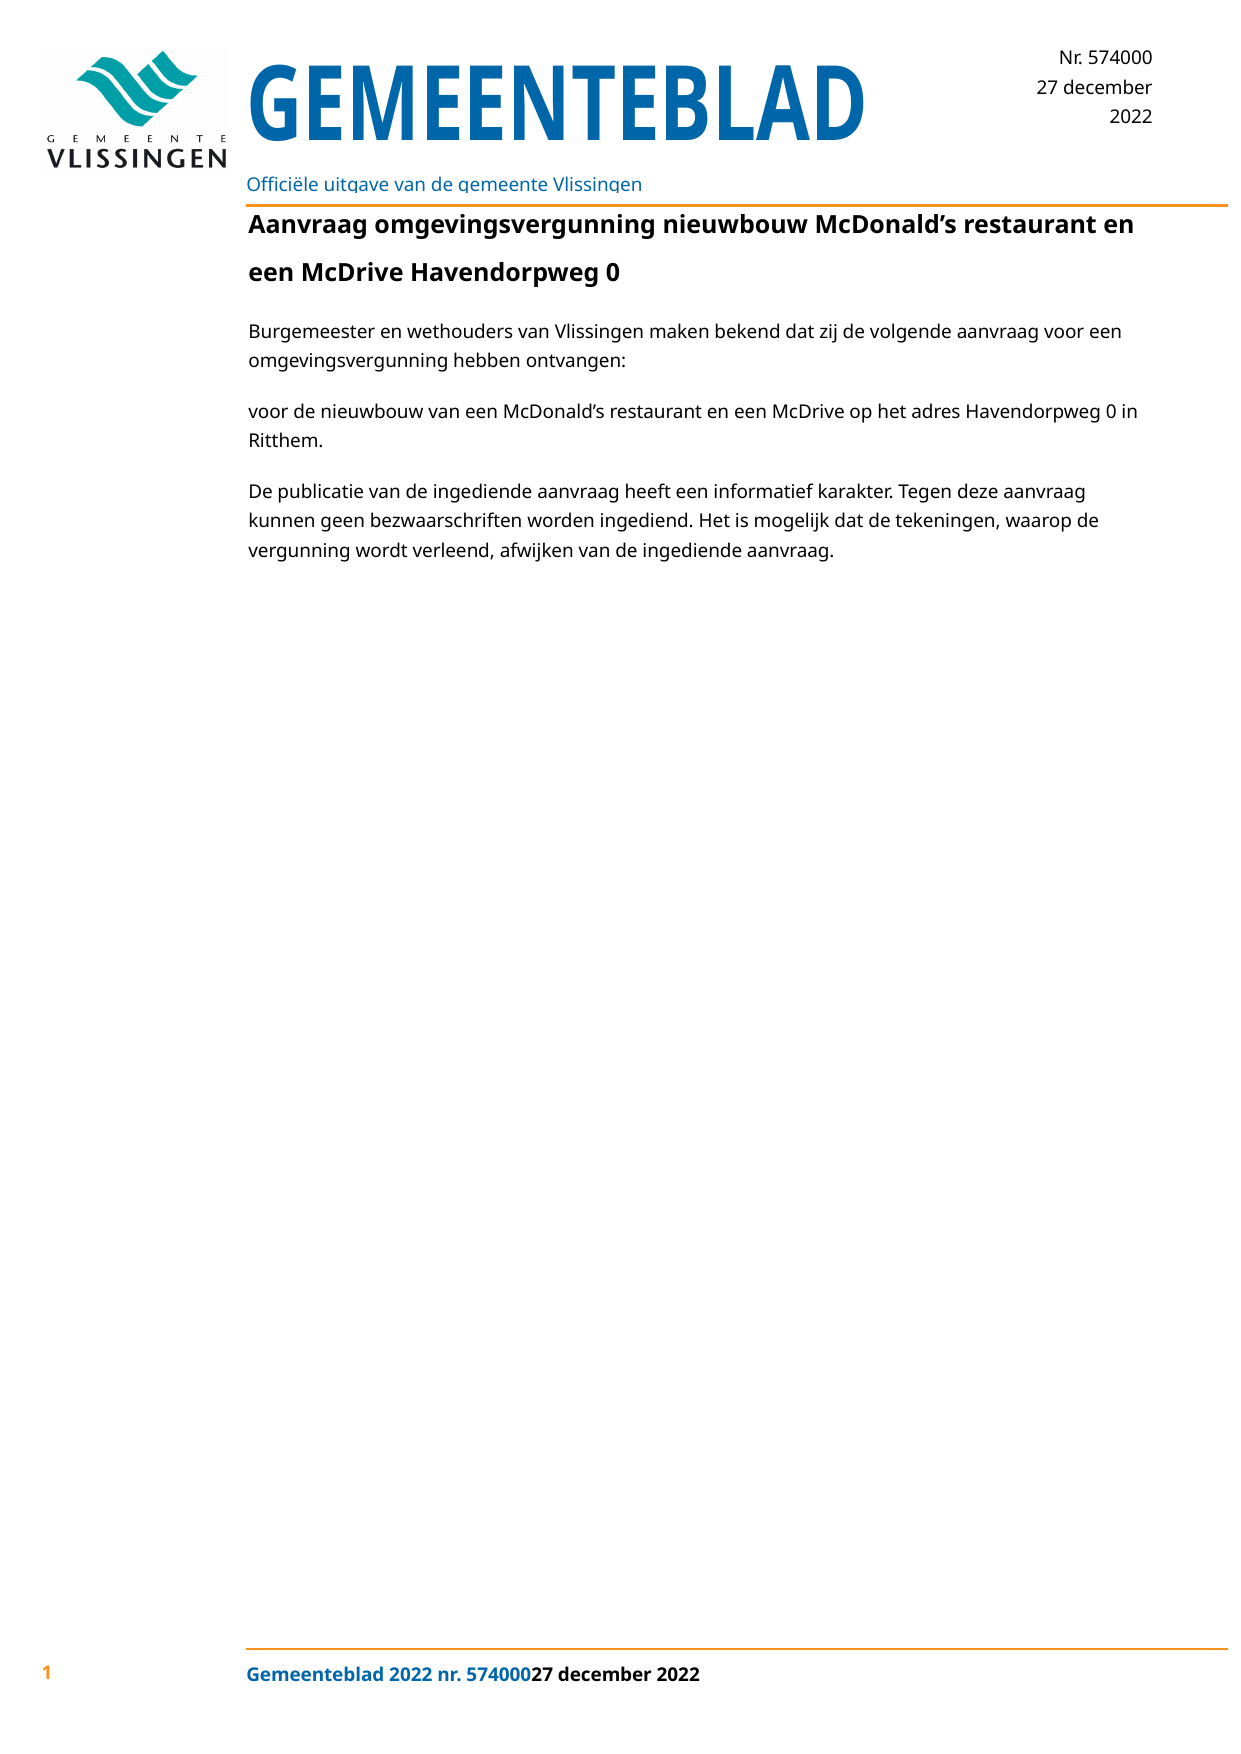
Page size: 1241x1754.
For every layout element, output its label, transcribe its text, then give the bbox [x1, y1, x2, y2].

text Burgemeester en wethouders van Vlissingen maken bekend dat zij de volgende aanvraag voor een omgevingsvergunning hebben ontvangen: [248, 318, 1152, 373]
text Aanvraag omgevingsvergunning nieuwbouw McDonald’s restaurant en een McDrive Havendorpweg 0 [248, 207, 1152, 288]
text voor de nieuwbouw van een McDonald’s restaurant en een McDrive op het adres Havendorpweg 0 in Ritthem. [248, 398, 1152, 453]
text De publicatie van de ingediende aanvraag heeft een informatief karakter. Tegen deze aanvraag kunnen geen bezwaarschriften worden ingediend. Het is mogelijk dat de tekeningen, waarop de vergunning wordt verleend, afwijken van de ingediende aanvraag. [248, 478, 1152, 563]
picture [41, 47, 231, 172]
